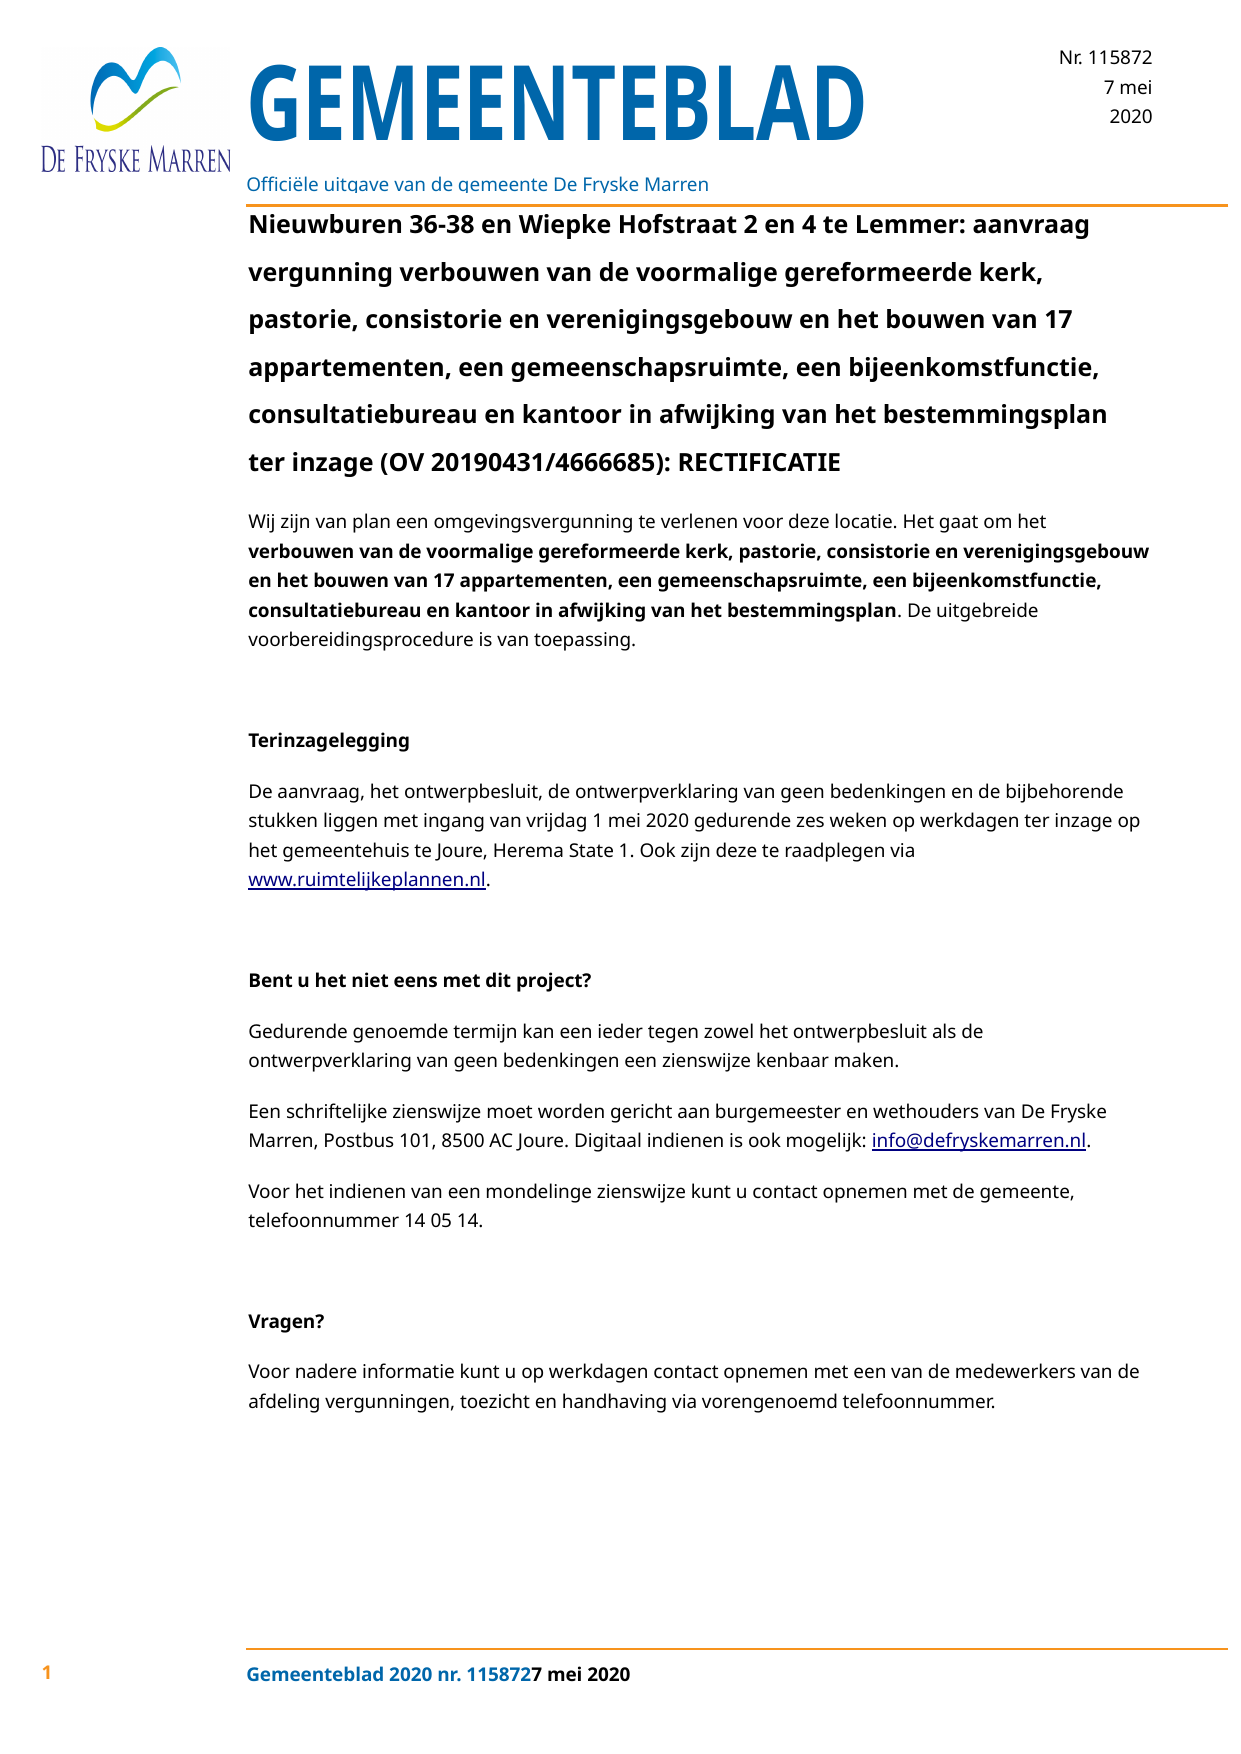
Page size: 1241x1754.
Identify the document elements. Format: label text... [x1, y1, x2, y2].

text Voor nadere informatie kunt u op werkdagen contact opnemen met een van de medewerkers van de afdeling vergunningen, toezicht en handhaving via vorengenoemd telefoonnummer. [248, 1359, 1152, 1414]
text Wij zijn van plan een omgevingsvergunning te verlenen voor deze locatie. Het gaat om het verbouwen van de voormalige gereformeerde kerk, pastorie, consistorie en verenigingsgebouw en het bouwen van 17 appartementen, een gemeenschapsruimte, een bijeenkomstfunctie, consultatiebureau en kantoor in afwijking van het bestemmingsplan. De uitgebreide voorbereidingsprocedure is van toepassing. [248, 508, 1152, 652]
text Voor het indienen van een mondelinge zienswijze kunt u contact opnemen met de gemeente, telefoonnummer 14 05 14. [248, 1178, 1152, 1233]
text Bent u het niet eens met dit project? [248, 967, 1152, 993]
text De aanvraag, het ontwerpbesluit, de ontwerpverklaring van geen bedenkingen en de bijbehorende stukken liggen met ingang van vrijdag 1 mei 2020 gedurende zes weken op werkdagen ter inzage op het gemeentehuis te Joure, Herema State 1. Ook zijn deze te raadplegen via www.ruimtelijkeplannen.nl. [248, 778, 1152, 892]
picture [41, 47, 231, 172]
text Gedurende genoemde termijn kan een ieder tegen zowel het ontwerpbesluit als de ontwerpverklaring van geen bedenkingen een zienswijze kenbaar maken. [248, 1018, 1152, 1073]
text Een schriftelijke zienswijze moet worden gericht aan burgemeester en wethouders van De Fryske Marren, Postbus 101, 8500 AC Joure. Digitaal indienen is ook mogelijk: info@defryskemarren.nl. [248, 1098, 1152, 1153]
text Terinzagelegging [248, 727, 1152, 753]
text Nieuwburen 36-38 en Wiepke Hofstraat 2 en 4 te Lemmer: aanvraag vergunning verbouwen van de voormalige gereformeerde kerk, pastorie, consistorie en verenigingsgebouw en het bouwen van 17 appartementen, een gemeenschapsruimte, een bijeenkomstfunctie, consultatiebureau en kantoor in afwijking van het bestemmingsplan ter inzage (OV 20190431/4666685): RECTIFICATIE [248, 207, 1152, 479]
text Vragen? [248, 1308, 1152, 1334]
